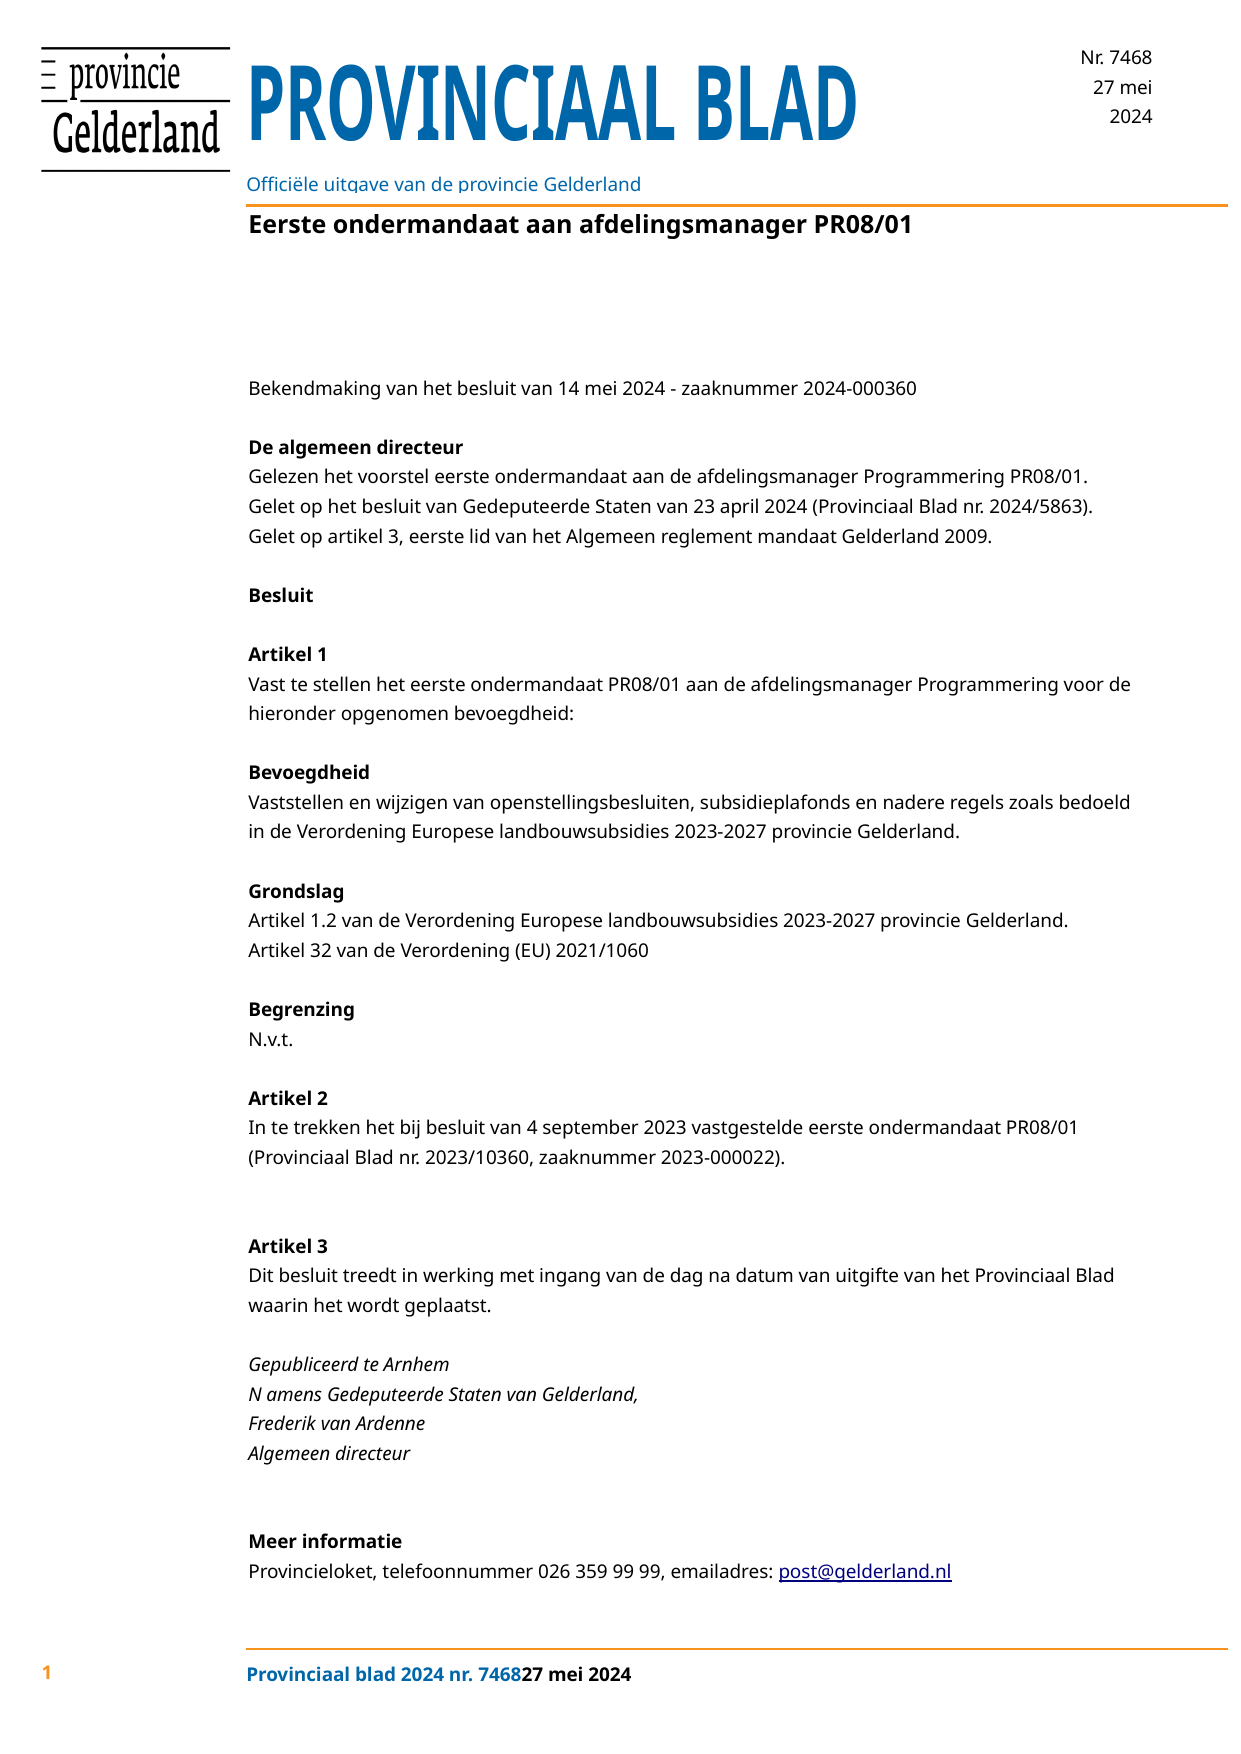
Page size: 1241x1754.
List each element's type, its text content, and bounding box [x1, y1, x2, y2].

text Dit besluit treedt in werking met ingang van de dag na datum van uitgifte van het Provinciaal Blad waarin het wordt geplaatst. [248, 1262, 1152, 1318]
text De algemeen directeur [248, 434, 1152, 460]
text Bevoegdheid [248, 759, 1152, 785]
text Gepubliceerd te Arnhem [248, 1351, 1152, 1377]
text Grondslag [248, 878, 1152, 903]
text Artikel 1.2 van de Verordening Europese landbouwsubsidies 2023-2027 provincie Gelderland. [248, 907, 1152, 933]
text Artikel 1 [248, 641, 1152, 667]
text In te trekken het bij besluit van 4 september 2023 vastgestelde eerste ondermandaat PR08/01 (Provinciaal Blad nr. 2023/10360, zaaknummer 2023-000022). [248, 1114, 1152, 1170]
text N.v.t. [248, 1026, 1152, 1051]
text Algemeen directeur [248, 1440, 1152, 1466]
text Artikel 3 [248, 1233, 1152, 1258]
picture [41, 47, 231, 172]
text Gelezen het voorstel eerste ondermandaat aan de afdelingsmanager Programmering PR08/01. [248, 464, 1152, 489]
text Begrenzing [248, 996, 1152, 1022]
text Artikel 32 van de Verordening (EU) 2021/1060 [248, 937, 1152, 963]
text Eerste ondermandaat aan afdelingsmanager PR08/01 [248, 207, 1152, 241]
text Vast te stellen het eerste ondermandaat PR08/01 aan de afdelingsmanager Programmering voor de hieronder opgenomen bevoegdheid: [248, 671, 1152, 726]
text Frederik van Ardenne [248, 1410, 1152, 1436]
text Gelet op het besluit van Gedeputeerde Staten van 23 april 2024 (Provinciaal Blad nr. 2024/5863). [248, 493, 1152, 519]
text Bekendmaking van het besluit van 14 mei 2024 - zaaknummer 2024-000360 [248, 375, 1152, 401]
text Meer informatie [248, 1529, 1152, 1554]
text N amens Gedeputeerde Staten van Gelderland, [248, 1381, 1152, 1406]
text Besluit [248, 582, 1152, 608]
text Provincieloket, telefoonnummer 026 359 99 99, emailadres: post@gelderland.nl [248, 1558, 1152, 1584]
text Artikel 2 [248, 1085, 1152, 1111]
text Gelet op artikel 3, eerste lid van het Algemeen reglement mandaat Gelderland 2009. [248, 523, 1152, 548]
text Vaststellen en wijzigen van openstellingsbesluiten, subsidieplafonds en nadere regels zoals bedoeld in de Verordening Europese landbouwsubsidies 2023-2027 provincie Gelderland. [248, 789, 1152, 844]
